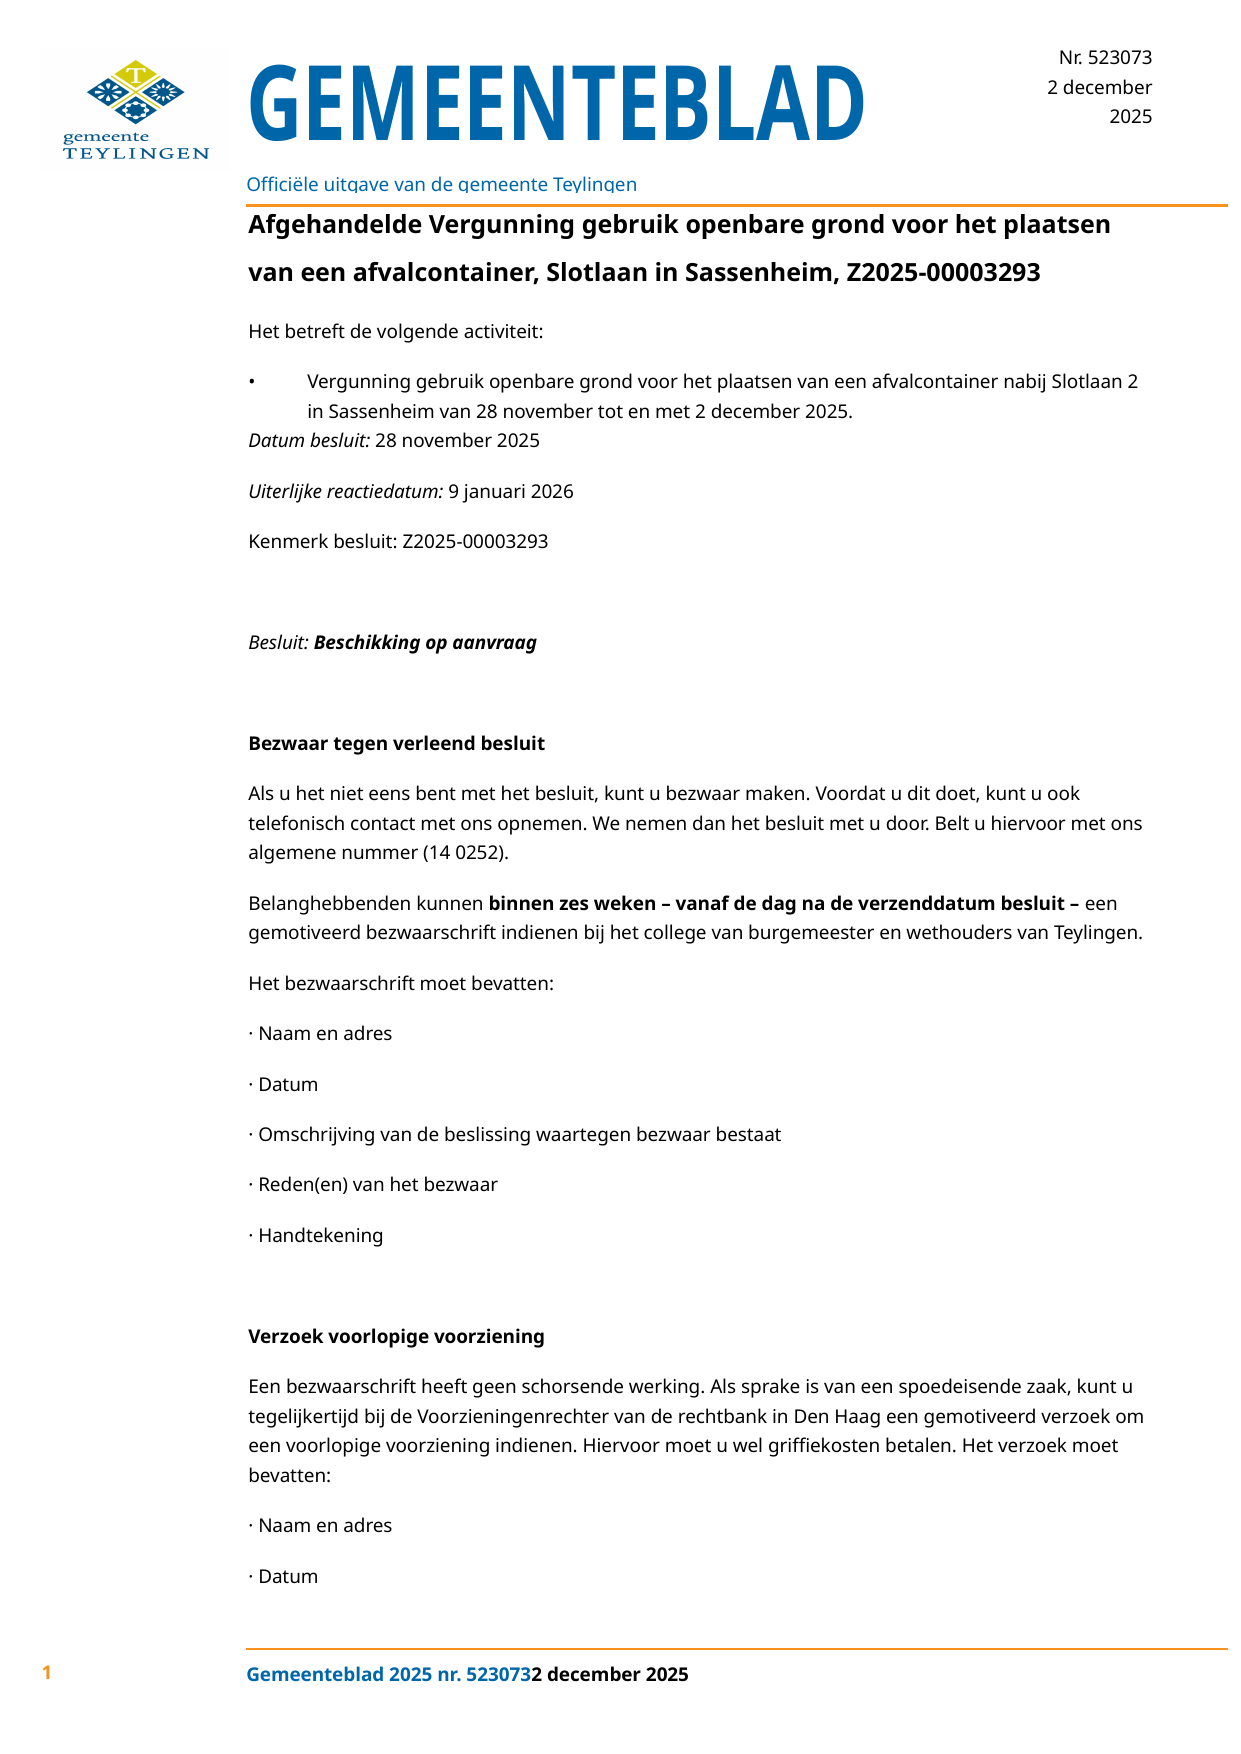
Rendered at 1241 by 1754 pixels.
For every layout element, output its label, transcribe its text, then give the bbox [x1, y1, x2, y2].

text Belanghebbenden kunnen binnen zes weken – vanaf de dag na de verzenddatum besluit – een gemotiveerd bezwaarschrift indienen bij het college van burgemeester en wethouders van Teylingen. [248, 890, 1152, 945]
picture [41, 47, 231, 172]
text · Datum [248, 1563, 1152, 1589]
text · Handtekening [248, 1222, 1152, 1248]
text Verzoek voorlopige voorziening [248, 1323, 1152, 1349]
text · Datum [248, 1071, 1152, 1097]
text Datum besluit: 28 november 2025 [248, 427, 1152, 453]
text Uiterlijke reactiedatum: 9 januari 2026 [248, 478, 1152, 504]
text · Omschrijving van de beslissing waartegen bezwaar bestaat [248, 1121, 1152, 1147]
list Vergunning gebruik openbare grond voor het plaatsen van een afvalcontainer nabij Slotlaan 2 in Sassenheim van 28 november tot en met 2 december 2025. [248, 368, 1152, 424]
text Bezwaar tegen verleend besluit [248, 730, 1152, 756]
text Als u het niet eens bent met het besluit, kunt u bezwaar maken. Voordat u dit doet, kunt u ook telefonisch contact met ons opnemen. We nemen dan het besluit met u door. Belt u hiervoor met ons algemene nummer (14 0252). [248, 780, 1152, 865]
text Kenmerk besluit: Z2025-00003293 [248, 528, 1152, 554]
text Besluit: Beschikking op aanvraag [248, 629, 1152, 655]
text Afgehandelde Vergunning gebruik openbare grond voor het plaatsen van een afvalcontainer, Slotlaan in Sassenheim, Z2025-00003293 [248, 207, 1152, 288]
text Het betreft de volgende activiteit: [248, 318, 1152, 344]
text Een bezwaarschrift heeft geen schorsende werking. Als sprake is van een spoedeisende zaak, kunt u tegelijkertijd bij de Voorzieningenrechter van de rechtbank in Den Haag een gemotiveerd verzoek om een voorlopige voorziening indienen. Hiervoor moet u wel griffiekosten betalen. Het verzoek moet bevatten: [248, 1373, 1152, 1488]
text · Naam en adres [248, 1512, 1152, 1538]
text · Naam en adres [248, 1020, 1152, 1046]
text · Reden(en) van het bezwaar [248, 1172, 1152, 1197]
text Het bezwaarschrift moet bevatten: [248, 970, 1152, 996]
